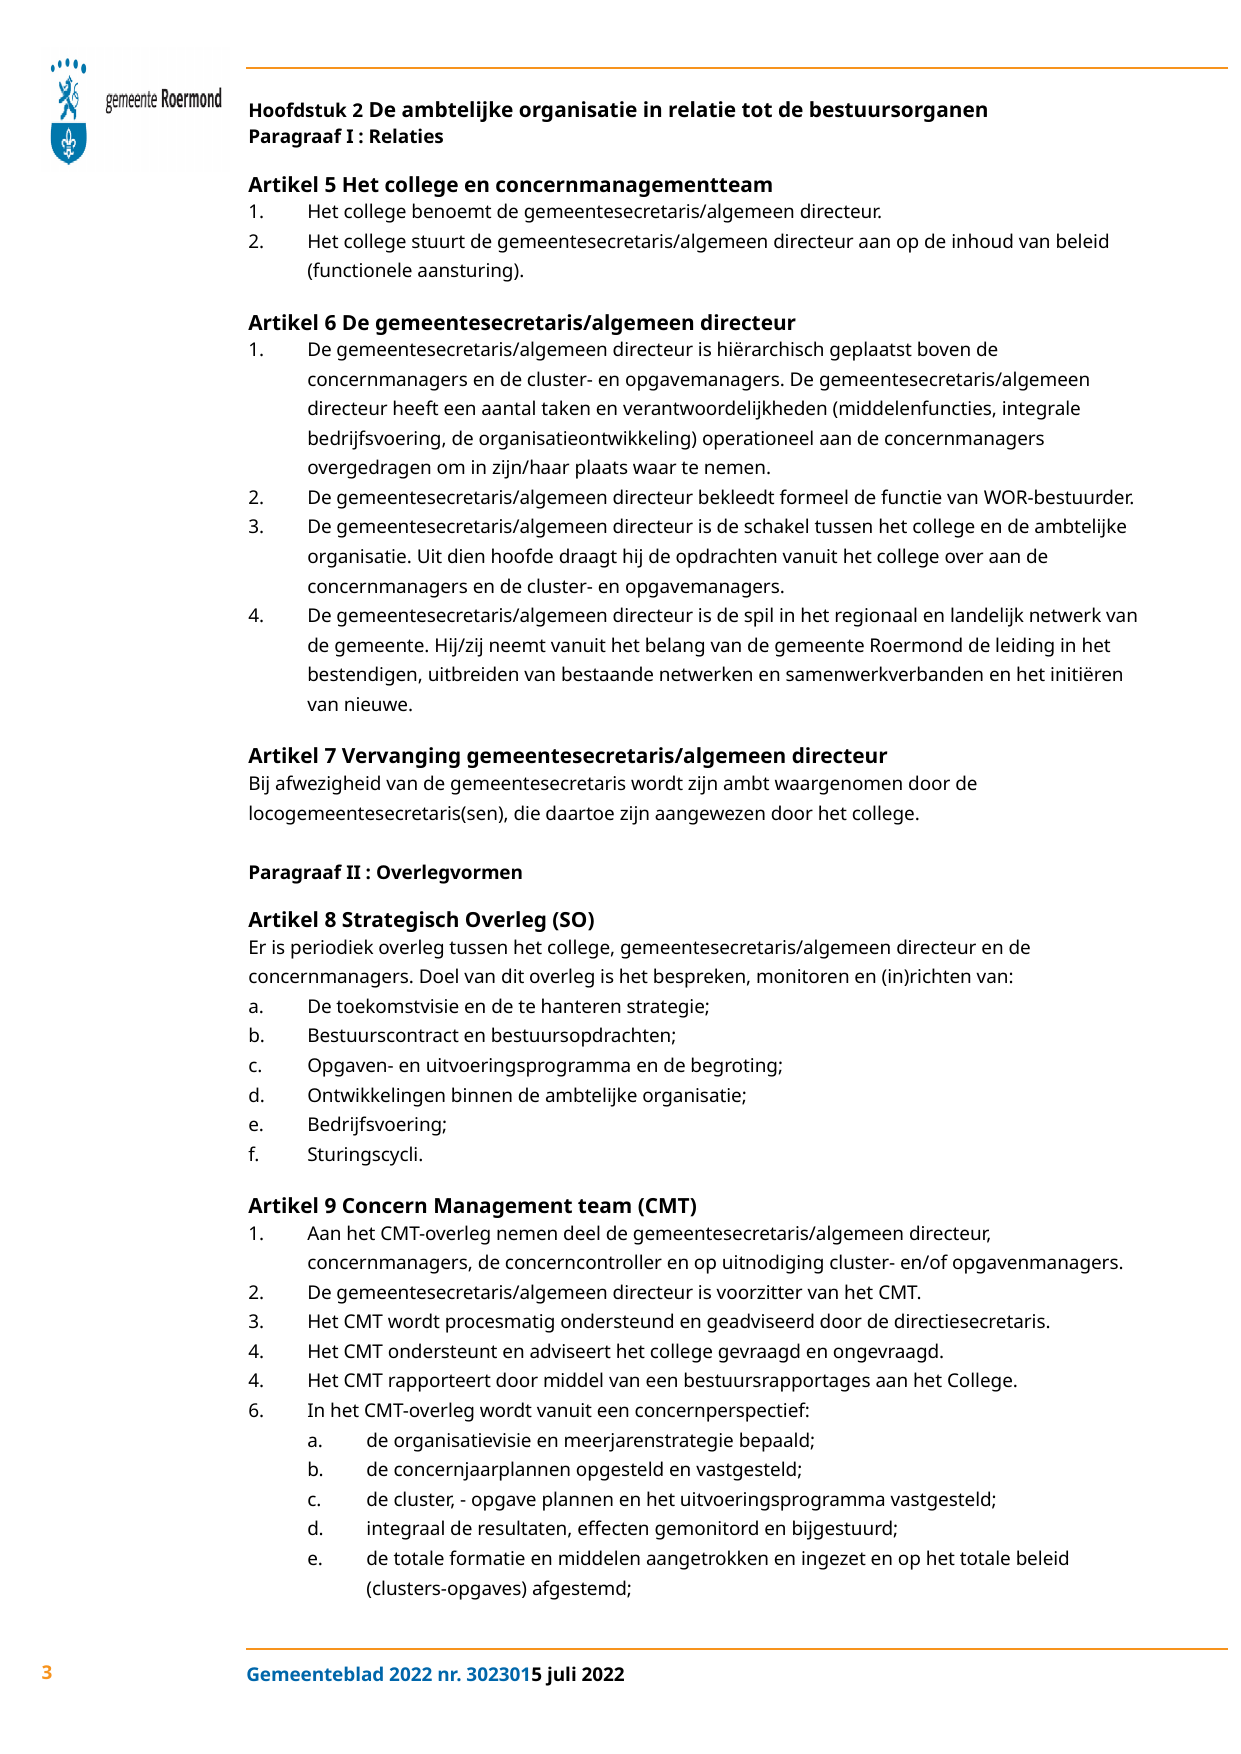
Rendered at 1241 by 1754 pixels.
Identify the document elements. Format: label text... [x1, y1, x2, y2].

list Ontwikkelingen binnen de ambtelijke organisatie; [248, 1082, 1152, 1107]
list De gemeentesecretaris/algemeen directeur is de schakel tussen het college en de ambtelijke organisatie. Uit dien hoofde draagt hij de opdrachten vanuit het college over aan de concernmanagers en de cluster- en opgavemanagers. [248, 514, 1152, 599]
text Bij afwezigheid van de gemeentesecretaris wordt zijn ambt waargenomen door de locogemeentesecretaris(sen), die daartoe zijn aangewezen door het college. [248, 770, 1152, 825]
list In het CMT-overleg wordt vanuit een concernperspectief: [248, 1397, 1152, 1423]
picture [41, 47, 231, 172]
text Artikel 9 Concern Management team (CMT) [248, 1191, 1152, 1220]
list Het CMT wordt procesmatig ondersteund en geadviseerd door de directiesecretaris. [248, 1308, 1152, 1334]
list Het college stuurt de gemeentesecretaris/algemeen directeur aan op de inhoud van beleid (functionele aansturing). [248, 228, 1152, 283]
list Opgaven- en uitvoeringsprogramma en de begroting; [248, 1052, 1152, 1078]
list integraal de resultaten, effecten gemonitord en bijgestuurd; [307, 1516, 1152, 1541]
list de cluster, - opgave plannen en het uitvoeringsprogramma vastgesteld; [307, 1486, 1152, 1512]
text Artikel 7 Vervanging gemeentesecretaris/algemeen directeur [248, 742, 1152, 770]
list De gemeentesecretaris/algemeen directeur bekleedt formeel de functie van WOR-bestuurder. [248, 484, 1152, 510]
list De gemeentesecretaris/algemeen directeur is hiërarchisch geplaatst boven de concernmanagers en de cluster- en opgavemanagers. De gemeentesecretaris/algemeen directeur heeft een aantal taken en verantwoordelijkheden (middelenfuncties, integrale bedrijfsvoering, de organisatieontwikkeling) operationeel aan de concernmanagers overgedragen om in zijn/haar plaats waar te nemen. [248, 336, 1152, 480]
text Artikel 5 Het college en concernmanagementteam [248, 170, 1152, 198]
list de totale formatie en middelen aangetrokken en ingezet en op het totale beleid (clusters-opgaves) afgestemd; [307, 1545, 1152, 1601]
list Aan het CMT-overleg nemen deel de gemeentesecretaris/algemeen directeur, concernmanagers, de concerncontroller en op uitnodiging cluster- en/of opgavenmanagers. [248, 1220, 1152, 1275]
list Bestuurscontract en bestuursopdrachten; [248, 1023, 1152, 1048]
list De toekomstvisie en de te hanteren strategie; [248, 993, 1152, 1019]
text Hoofdstuk 2 De ambtelijke organisatie in relatie tot de bestuursorganen [248, 95, 1152, 123]
list de organisatievisie en meerjarenstrategie bepaald; [307, 1427, 1152, 1453]
list Het CMT ondersteunt en adviseert het college gevraagd en ongevraagd. [248, 1338, 1152, 1364]
text Artikel 8 Strategisch Overleg (SO) [248, 905, 1152, 934]
list de concernjaarplannen opgesteld en vastgesteld; [307, 1456, 1152, 1482]
list Het CMT rapporteert door middel van een bestuursrapportages aan het College. [248, 1368, 1152, 1393]
list De gemeentesecretaris/algemeen directeur is voorzitter van het CMT. [248, 1279, 1152, 1305]
list Het college benoemt de gemeentesecretaris/algemeen directeur. [248, 198, 1152, 224]
text Er is periodiek overleg tussen het college, gemeentesecretaris/algemeen directeur en de concernmanagers. Doel van dit overleg is het bespreken, monitoren en (in)richten van: [248, 934, 1152, 989]
list De gemeentesecretaris/algemeen directeur is de spil in het regionaal en landelijk netwerk van de gemeente. Hij/zij neemt vanuit het belang van de gemeente Roermond de leiding in het bestendigen, uitbreiden van bestaande netwerken en samenwerkverbanden en het initiëren van nieuwe. [248, 602, 1152, 717]
text Paragraaf II : Overlegvormen [248, 859, 1152, 884]
text Paragraaf I : Relaties [248, 123, 1152, 149]
list Sturingscycli. [248, 1141, 1152, 1167]
list Bedrijfsvoering; [248, 1111, 1152, 1137]
text Artikel 6 De gemeentesecretaris/algemeen directeur [248, 308, 1152, 336]
